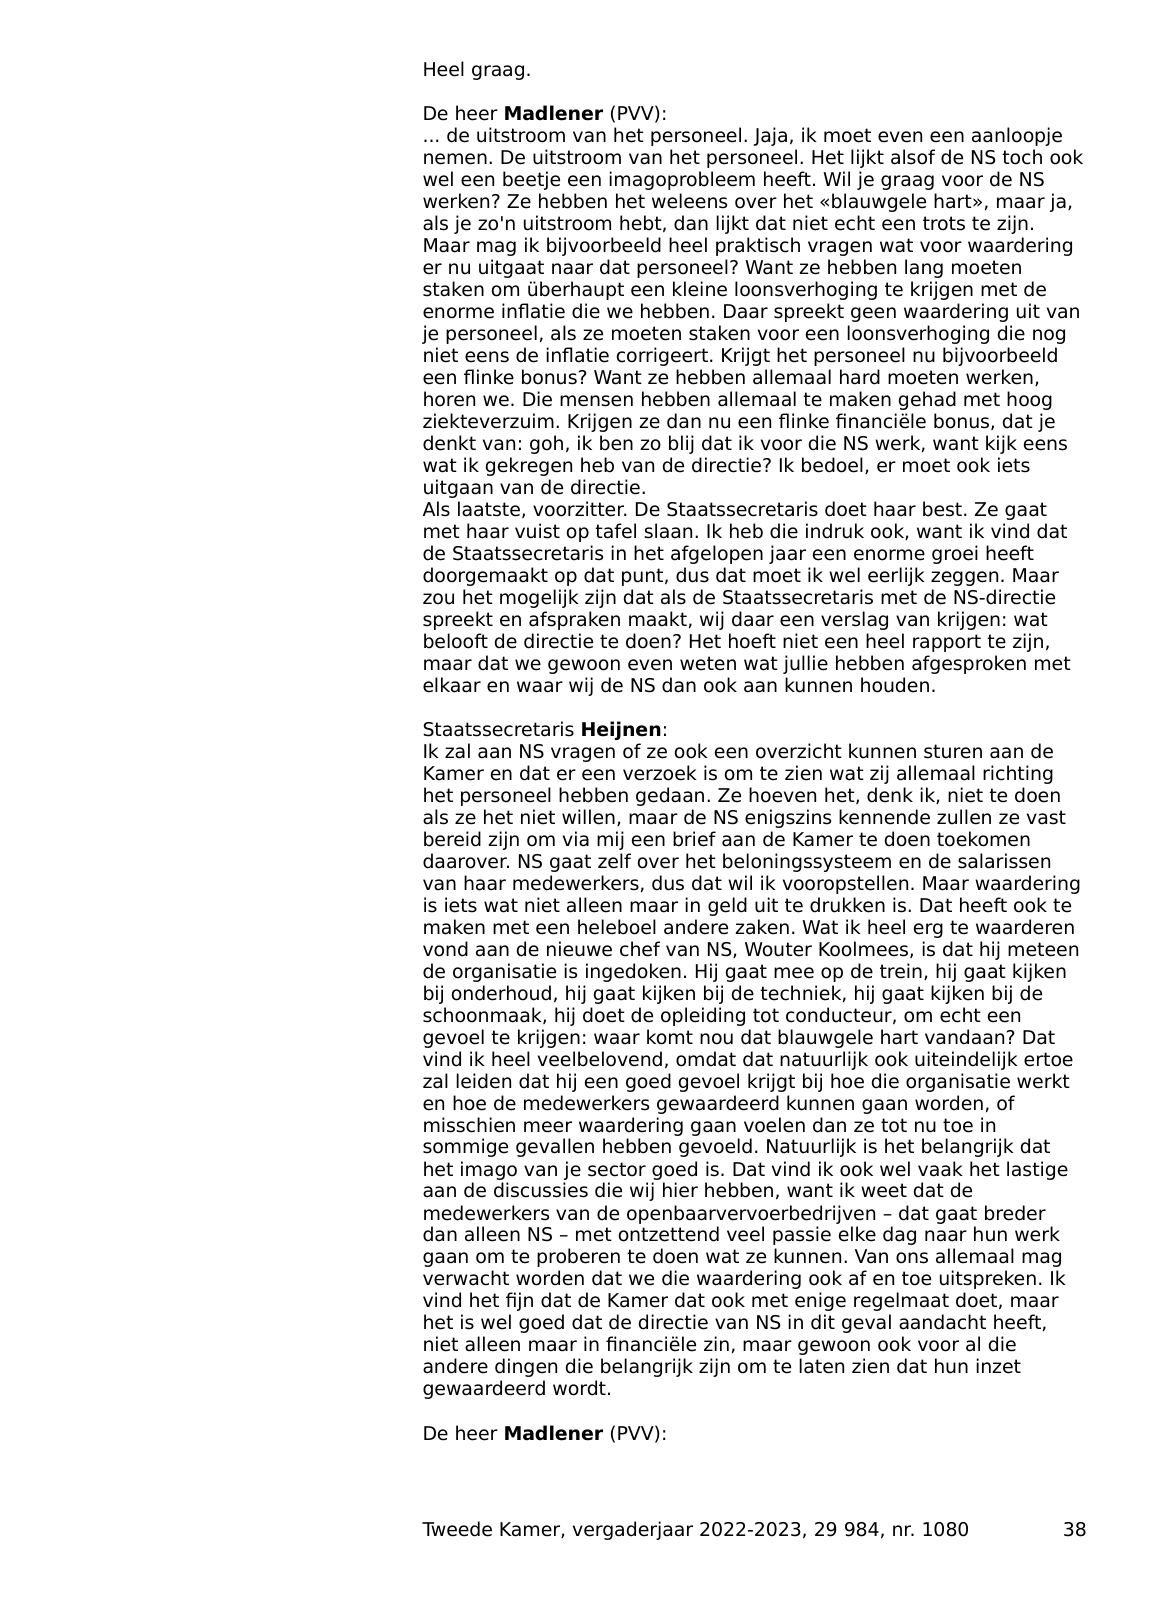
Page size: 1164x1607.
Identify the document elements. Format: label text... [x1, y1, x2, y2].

text ... de uitstroom van het personeel. Jaja, ik moet even een aanloopje nemen. De uitstroom van het personeel. Het lijkt alsof de NS toch ook wel een beetje een imagoprobleem heeft. Wil je graag voor de NS werken? Ze hebben het weleens over het «blauwgele hart», maar ja, als je zo'n uitstroom hebt, dan lijkt dat niet echt een trots te zijn. Maar mag ik bijvoorbeeld heel praktisch vragen wat voor waardering er nu uitgaat naar dat personeel? Want ze hebben lang moeten staken om überhaupt een kleine loonsverhoging te krijgen met de enorme inflatie die we hebben. Daar spreekt geen waardering uit van je personeel, als ze moeten staken voor een loonsverhoging die nog niet eens de inflatie corrigeert. Krijgt het personeel nu bijvoorbeeld een flinke bonus? Want ze hebben allemaal hard moeten werken, horen we. Die mensen hebben allemaal te maken gehad met hoog ziekteverzuim. Krijgen ze dan nu een flinke financiële bonus, dat je denkt van: goh, ik ben zo blij dat ik voor die NS werk, want kijk eens wat ik gekregen heb van de directie? Ik bedoel, er moet ook iets uitgaan van de directie. [422, 125, 1087, 499]
text Heel graag. [422, 59, 1087, 81]
text Als laatste, voorzitter. De Staatssecretaris doet haar best. Ze gaat met haar vuist op tafel slaan. Ik heb die indruk ook, want ik vind dat de Staatssecretaris in het afgelopen jaar een enorme groei heeft doorgemaakt op dat punt, dus dat moet ik wel eerlijk zeggen. Maar zou het mogelijk zijn dat als de Staatssecretaris met de NS-directie spreekt en afspraken maakt, wij daar een verslag van krijgen: wat belooft de directie te doen? Het hoeft niet een heel rapport te zijn, maar dat we gewoon even weten wat jullie hebben afgesproken met elkaar en waar wij de NS dan ook aan kunnen houden. [422, 499, 1087, 697]
text Ik zal aan NS vragen of ze ook een overzicht kunnen sturen aan de Kamer en dat er een verzoek is om te zien wat zij allemaal richting het personeel hebben gedaan. Ze hoeven het, denk ik, niet te doen als ze het niet willen, maar de NS enigszins kennende zullen ze vast bereid zijn om via mij een brief aan de Kamer te doen toekomen daarover. NS gaat zelf over het beloningssysteem en de salarissen van haar medewerkers, dus dat wil ik vooropstellen. Maar waardering is iets wat niet alleen maar in geld uit te drukken is. Dat heeft ook te maken met een heleboel andere zaken. Wat ik heel erg te waarderen vond aan de nieuwe chef van NS, Wouter Koolmees, is dat hij meteen de organisatie is ingedoken. Hij gaat mee op de trein, hij gaat kijken bij onderhoud, hij gaat kijken bij de techniek, hij gaat kijken bij de schoonmaak, hij doet de opleiding tot conducteur, om echt een gevoel te krijgen: waar komt nou dat blauwgele hart vandaan? Dat vind ik heel veelbelovend, omdat dat natuurlijk ook uiteindelijk ertoe zal leiden dat hij een goed gevoel krijgt bij hoe die organisatie werkt en hoe de medewerkers gewaardeerd kunnen gaan worden, of misschien meer waardering gaan voelen dan ze tot nu toe in sommige gevallen hebben gevoeld. Natuurlijk is het belangrijk dat het imago van je sector goed is. Dat vind ik ook wel vaak het lastige aan de discussies die wij hier hebben, want ik weet dat de medewerkers van de openbaarvervoerbedrijven – dat gaat breder dan alleen NS – met ontzettend veel passie elke dag naar hun werk gaan om te proberen te doen wat ze kunnen. Van ons allemaal mag verwacht worden dat we die waardering ook af en toe uitspreken. Ik vind het fijn dat de Kamer dat ook met enige regelmaat doet, maar het is wel goed dat de directie van NS in dit geval aandacht heeft, niet alleen maar in financiële zin, maar gewoon ook voor al die andere dingen die belangrijk zijn om te laten zien dat hun inzet gewaardeerd wordt. [422, 741, 1087, 1400]
text Staatssecretaris Heijnen: [422, 719, 1087, 741]
text De heer Madlener (PVV): [422, 103, 1087, 125]
text De heer Madlener (PVV): [422, 1422, 1087, 1444]
